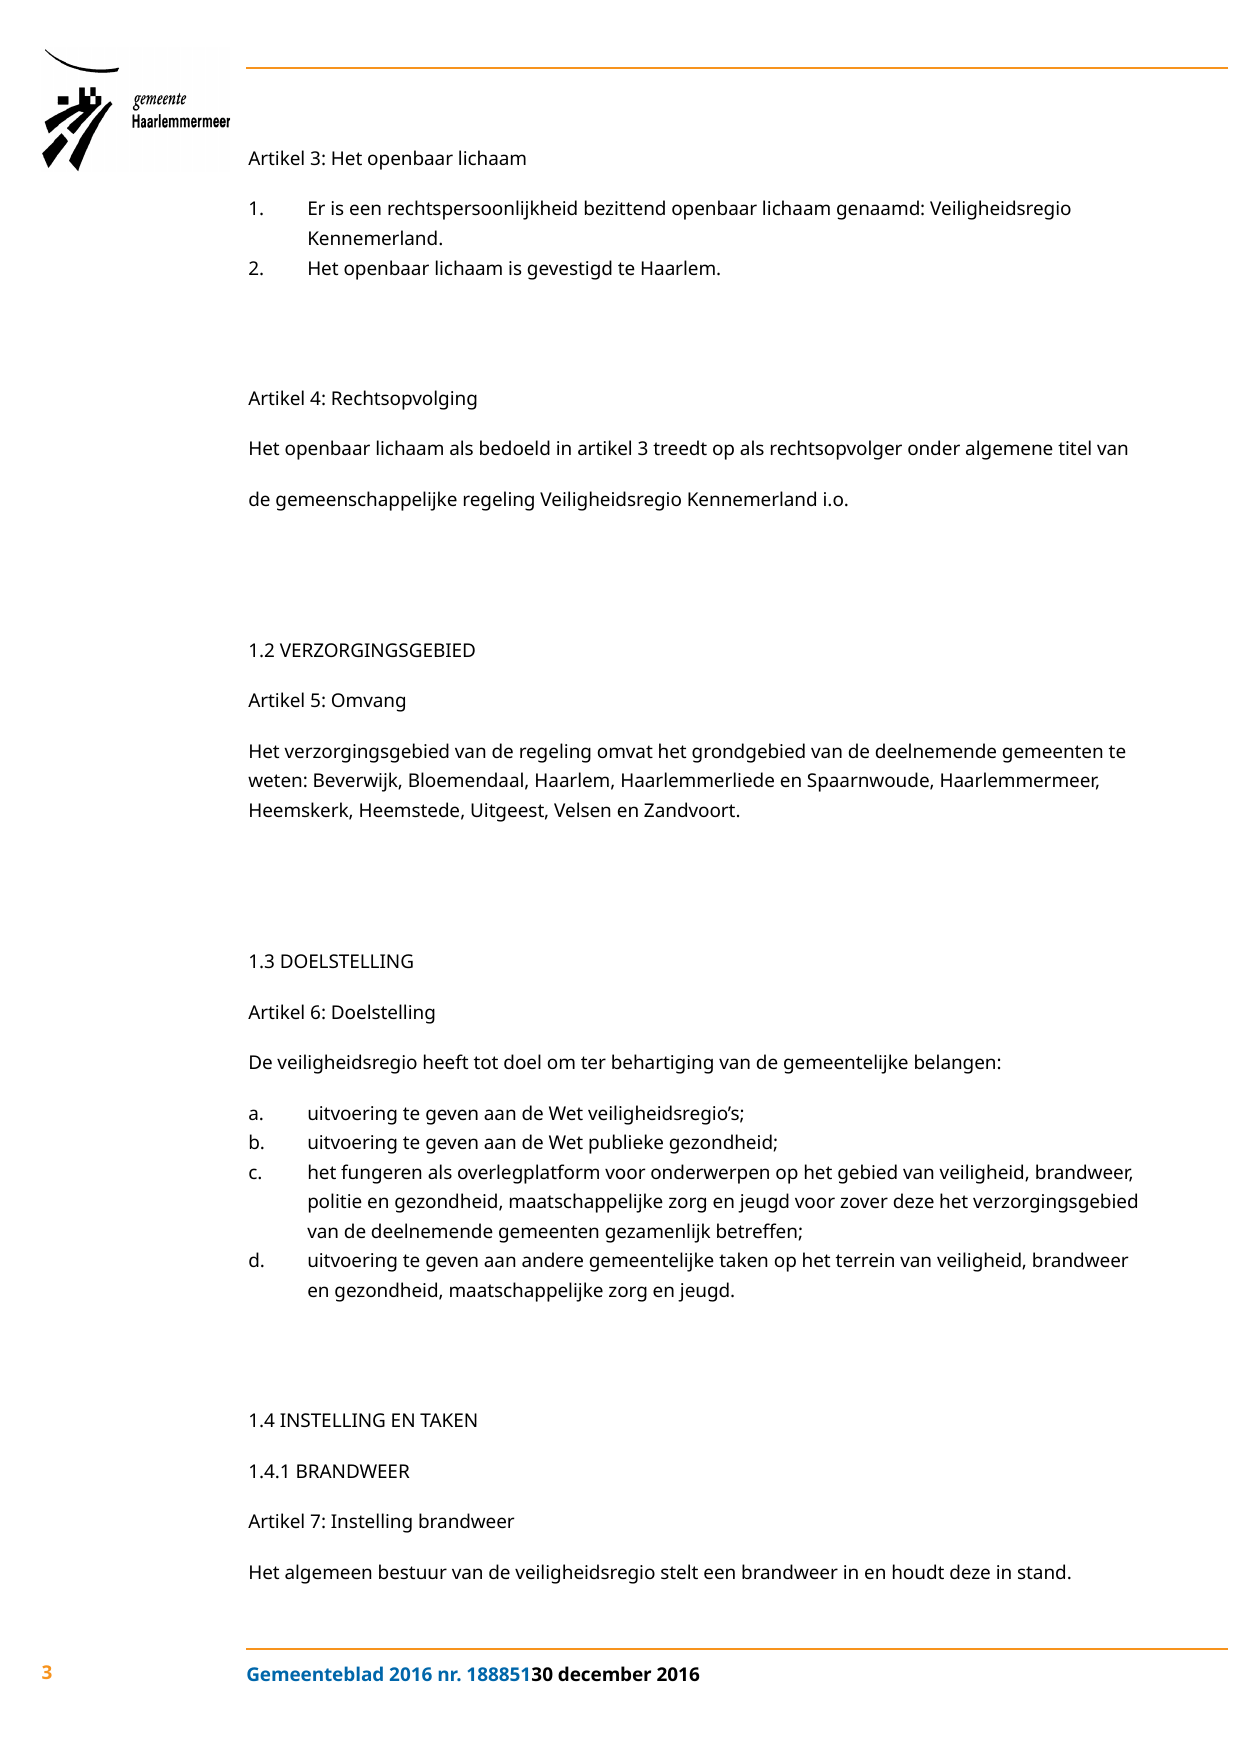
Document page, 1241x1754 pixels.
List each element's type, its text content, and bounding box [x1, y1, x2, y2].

text 1.2 VERZORGINGSGEBIED [248, 637, 1152, 663]
text De veiligheidsregio heeft tot doel om ter behartiging van de gemeentelijke belangen: [248, 1049, 1152, 1075]
list uitvoering te geven aan andere gemeentelijke taken op het terrein van veiligheid, brandweer en gezondheid, maatschappelijke zorg en jeugd. [248, 1248, 1152, 1303]
list uitvoering te geven aan de Wet veiligheidsregio’s; [248, 1100, 1152, 1126]
text Het algemeen bestuur van de veiligheidsregio stelt een brandweer in en houdt deze in stand. [248, 1559, 1152, 1585]
list Het openbaar lichaam is gevestigd te Haarlem. [248, 255, 1152, 281]
text de gemeenschappelijke regeling Veiligheidsregio Kennemerland i.o. [248, 486, 1152, 512]
text Artikel 6: Doelstelling [248, 999, 1152, 1025]
text 1.4.1 BRANDWEER [248, 1458, 1152, 1484]
list het fungeren als overlegplatform voor onderwerpen op het gebied van veiligheid, brandweer, politie en gezondheid, maatschappelijke zorg en jeugd voor zover deze het verzorgingsgebied van de deelnemende gemeenten gezamenlijk betreffen; [248, 1159, 1152, 1244]
text 1.3 DOELSTELLING [248, 948, 1152, 974]
list Er is een rechtspersoonlijkheid bezittend openbaar lichaam genaamd: Veiligheidsregio Kennemerland. [248, 196, 1152, 251]
text Het verzorgingsgebied van de regeling omvat het grondgebied van de deelnemende gemeenten te weten: Beverwijk, Bloemendaal, Haarlem, Haarlemmerliede en Spaarnwoude, Haarlemmermeer, Heemskerk, Heemstede, Uitgeest, Velsen en Zandvoort. [248, 738, 1152, 823]
picture [41, 47, 231, 172]
text Artikel 4: Rechtsopvolging [248, 385, 1152, 411]
text Artikel 7: Instelling brandweer [248, 1508, 1152, 1534]
text Het openbaar lichaam als bedoeld in artikel 3 treedt op als rechtsopvolger onder algemene titel van [248, 436, 1152, 461]
text 1.4 INSTELLING EN TAKEN [248, 1408, 1152, 1433]
text Artikel 3: Het openbaar lichaam [248, 145, 1152, 171]
text Artikel 5: Omvang [248, 688, 1152, 713]
list uitvoering te geven aan de Wet publieke gezondheid; [248, 1129, 1152, 1155]
